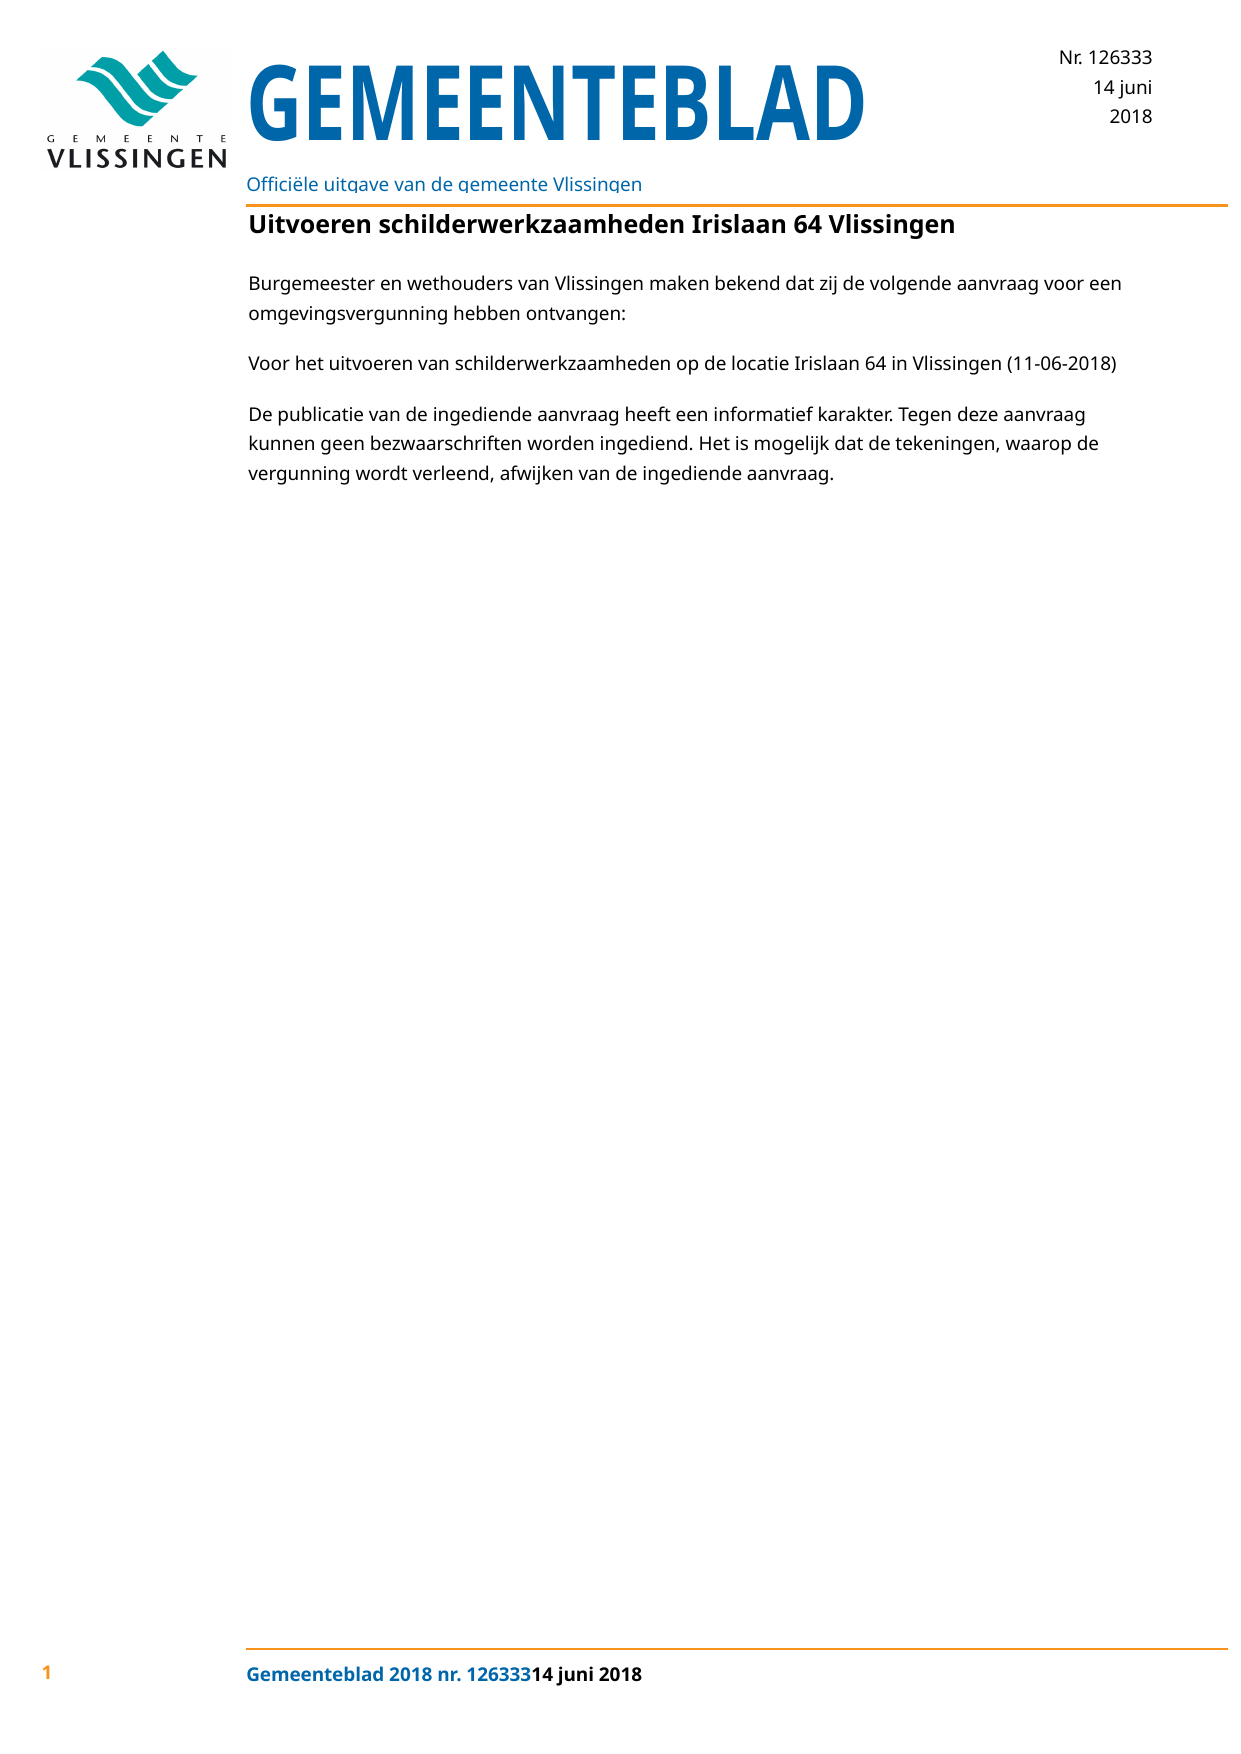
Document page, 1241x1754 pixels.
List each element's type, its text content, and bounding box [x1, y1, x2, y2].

text Uitvoeren schilderwerkzaamheden Irislaan 64 Vlissingen [248, 207, 1152, 241]
picture [41, 47, 231, 172]
text Burgemeester en wethouders van Vlissingen maken bekend dat zij de volgende aanvraag voor een omgevingsvergunning hebben ontvangen: [248, 270, 1152, 326]
text De publicatie van de ingediende aanvraag heeft een informatief karakter. Tegen deze aanvraag kunnen geen bezwaarschriften worden ingediend. Het is mogelijk dat de tekeningen, waarop de vergunning wordt verleend, afwijken van de ingediende aanvraag. [248, 401, 1152, 486]
text Voor het uitvoeren van schilderwerkzaamheden op de locatie Irislaan 64 in Vlissingen (11-06-2018) [248, 350, 1152, 376]
